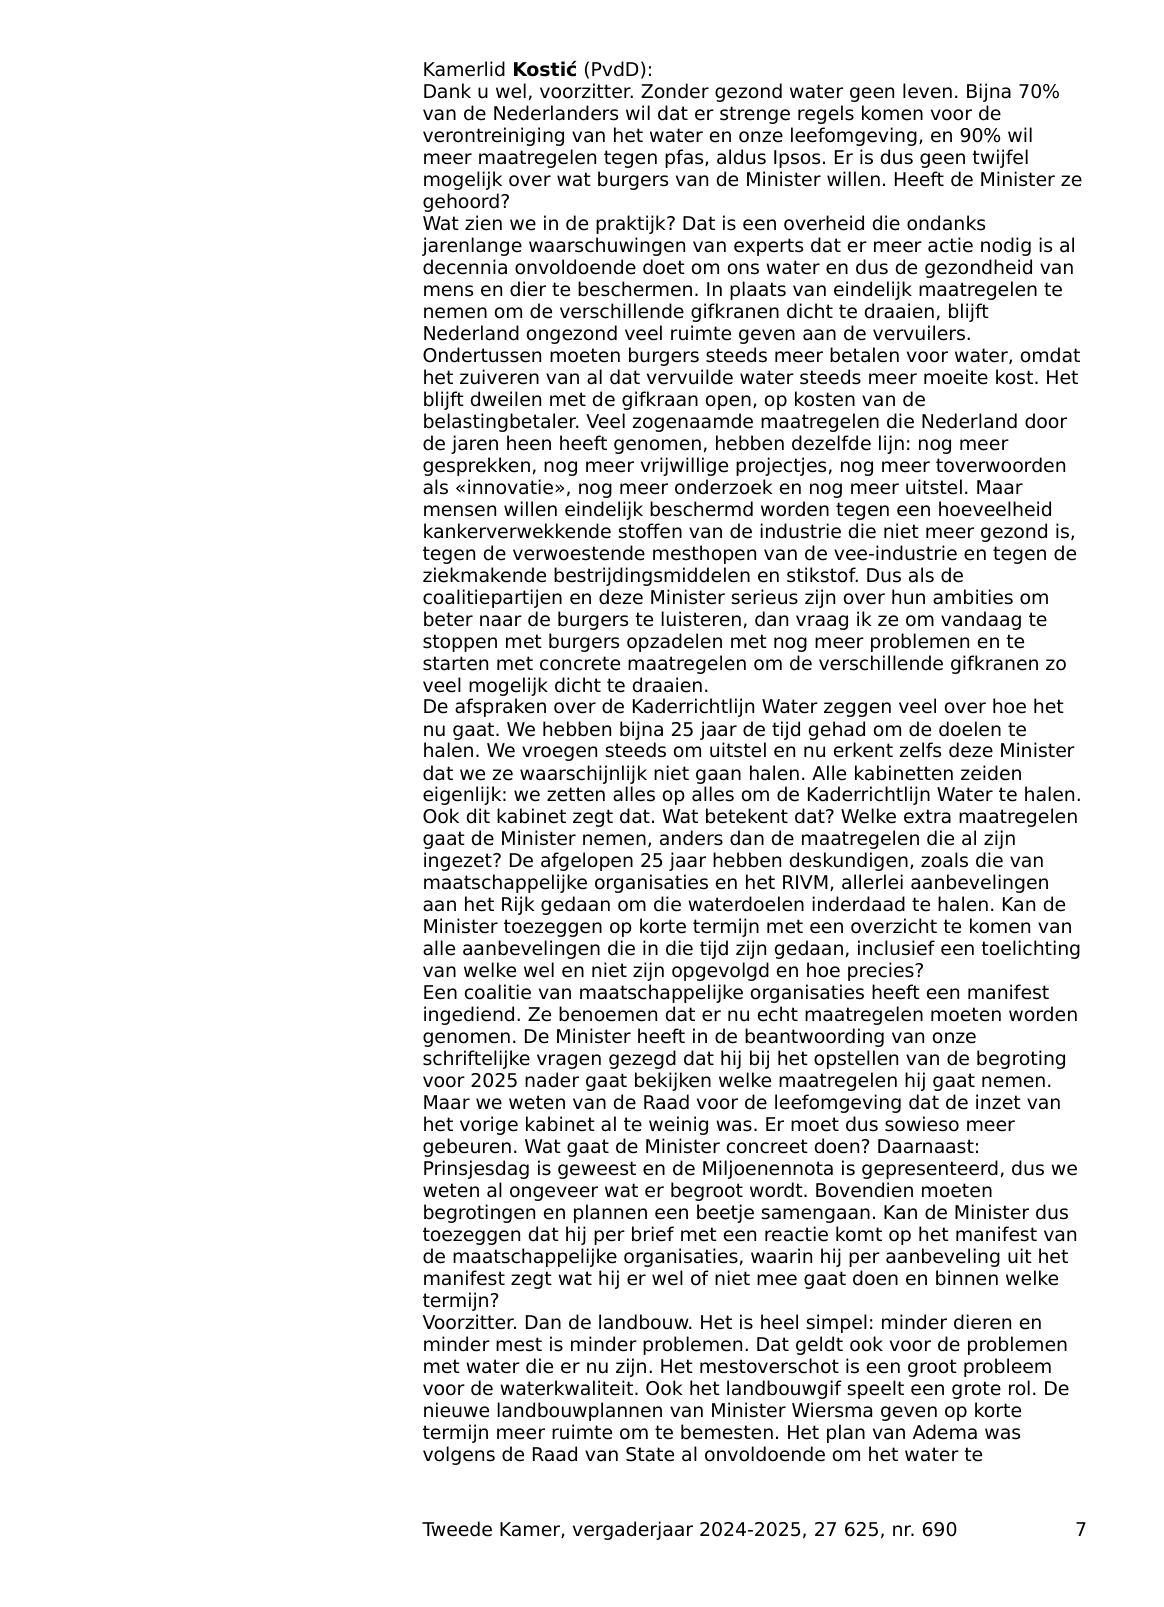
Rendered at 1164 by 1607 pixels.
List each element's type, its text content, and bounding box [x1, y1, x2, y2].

text Kamerlid Kostić (PvdD): [422, 59, 1087, 81]
text Wat zien we in de praktijk? Dat is een overheid die ondanks jarenlange waarschuwingen van experts dat er meer actie nodig is al decennia onvoldoende doet om ons water en dus de gezondheid van mens en dier te beschermen. In plaats van eindelijk maatregelen te nemen om de verschillende gifkranen dicht te draaien, blijft Nederland ongezond veel ruimte geven aan de vervuilers. Ondertussen moeten burgers steeds meer betalen voor water, omdat het zuiveren van al dat vervuilde water steeds meer moeite kost. Het blijft dweilen met de gifkraan open, op kosten van de belastingbetaler. Veel zogenaamde maatregelen die Nederland door de jaren heen heeft genomen, hebben dezelfde lijn: nog meer gesprekken, nog meer vrijwillige projectjes, nog meer toverwoorden als «innovatie», nog meer onderzoek en nog meer uitstel. Maar mensen willen eindelijk beschermd worden tegen een hoeveelheid kankerverwekkende stoffen van de industrie die niet meer gezond is, tegen de verwoestende mesthopen van de vee-industrie en tegen de ziekmakende bestrijdingsmiddelen en stikstof. Dus als de coalitiepartijen en deze Minister serieus zijn over hun ambities om beter naar de burgers te luisteren, dan vraag ik ze om vandaag te stoppen met burgers opzadelen met nog meer problemen en te starten met concrete maatregelen om de verschillende gifkranen zo veel mogelijk dicht te draaien. [422, 213, 1087, 696]
text De afspraken over de Kaderrichtlijn Water zeggen veel over hoe het nu gaat. We hebben bijna 25 jaar de tijd gehad om de doelen te halen. We vroegen steeds om uitstel en nu erkent zelfs deze Minister dat we ze waarschijnlijk niet gaan halen. Alle kabinetten zeiden eigenlijk: we zetten alles op alles om de Kaderrichtlijn Water te halen. Ook dit kabinet zegt dat. Wat betekent dat? Welke extra maatregelen gaat de Minister nemen, anders dan de maatregelen die al zijn ingezet? De afgelopen 25 jaar hebben deskundigen, zoals die van maatschappelijke organisaties en het RIVM, allerlei aanbevelingen aan het Rijk gedaan om die waterdoelen inderdaad te halen. Kan de Minister toezeggen op korte termijn met een overzicht te komen van alle aanbevelingen die in die tijd zijn gedaan, inclusief een toelichting van welke wel en niet zijn opgevolgd en hoe precies? [422, 696, 1087, 982]
text Een coalitie van maatschappelijke organisaties heeft een manifest ingediend. Ze benoemen dat er nu echt maatregelen moeten worden genomen. De Minister heeft in de beantwoording van onze schriftelijke vragen gezegd dat hij bij het opstellen van de begroting voor 2025 nader gaat bekijken welke maatregelen hij gaat nemen. Maar we weten van de Raad voor de leefomgeving dat de inzet van het vorige kabinet al te weinig was. Er moet dus sowieso meer gebeuren. Wat gaat de Minister concreet doen? Daarnaast: Prinsjesdag is geweest en de Miljoenennota is gepresenteerd, dus we weten al ongeveer wat er begroot wordt. Bovendien moeten begrotingen en plannen een beetje samengaan. Kan de Minister dus toezeggen dat hij per brief met een reactie komt op het manifest van de maatschappelijke organisaties, waarin hij per aanbeveling uit het manifest zegt wat hij er wel of niet mee gaat doen en binnen welke termijn? [422, 982, 1087, 1312]
text Dank u wel, voorzitter. Zonder gezond water geen leven. Bijna 70% van de Nederlanders wil dat er strenge regels komen voor de verontreiniging van het water en onze leefomgeving, en 90% wil meer maatregelen tegen pfas, aldus Ipsos. Er is dus geen twijfel mogelijk over wat burgers van de Minister willen. Heeft de Minister ze gehoord? [422, 81, 1087, 213]
text Voorzitter. Dan de landbouw. Het is heel simpel: minder dieren en minder mest is minder problemen. Dat geldt ook voor de problemen met water die er nu zijn. Het mestoverschot is een groot probleem voor de waterkwaliteit. Ook het landbouwgif speelt een grote rol. De nieuwe landbouwplannen van Minister Wiersma geven op korte termijn meer ruimte om te bemesten. Het plan van Adema was volgens de Raad van State al onvoldoende om het water te [422, 1312, 1087, 1466]
